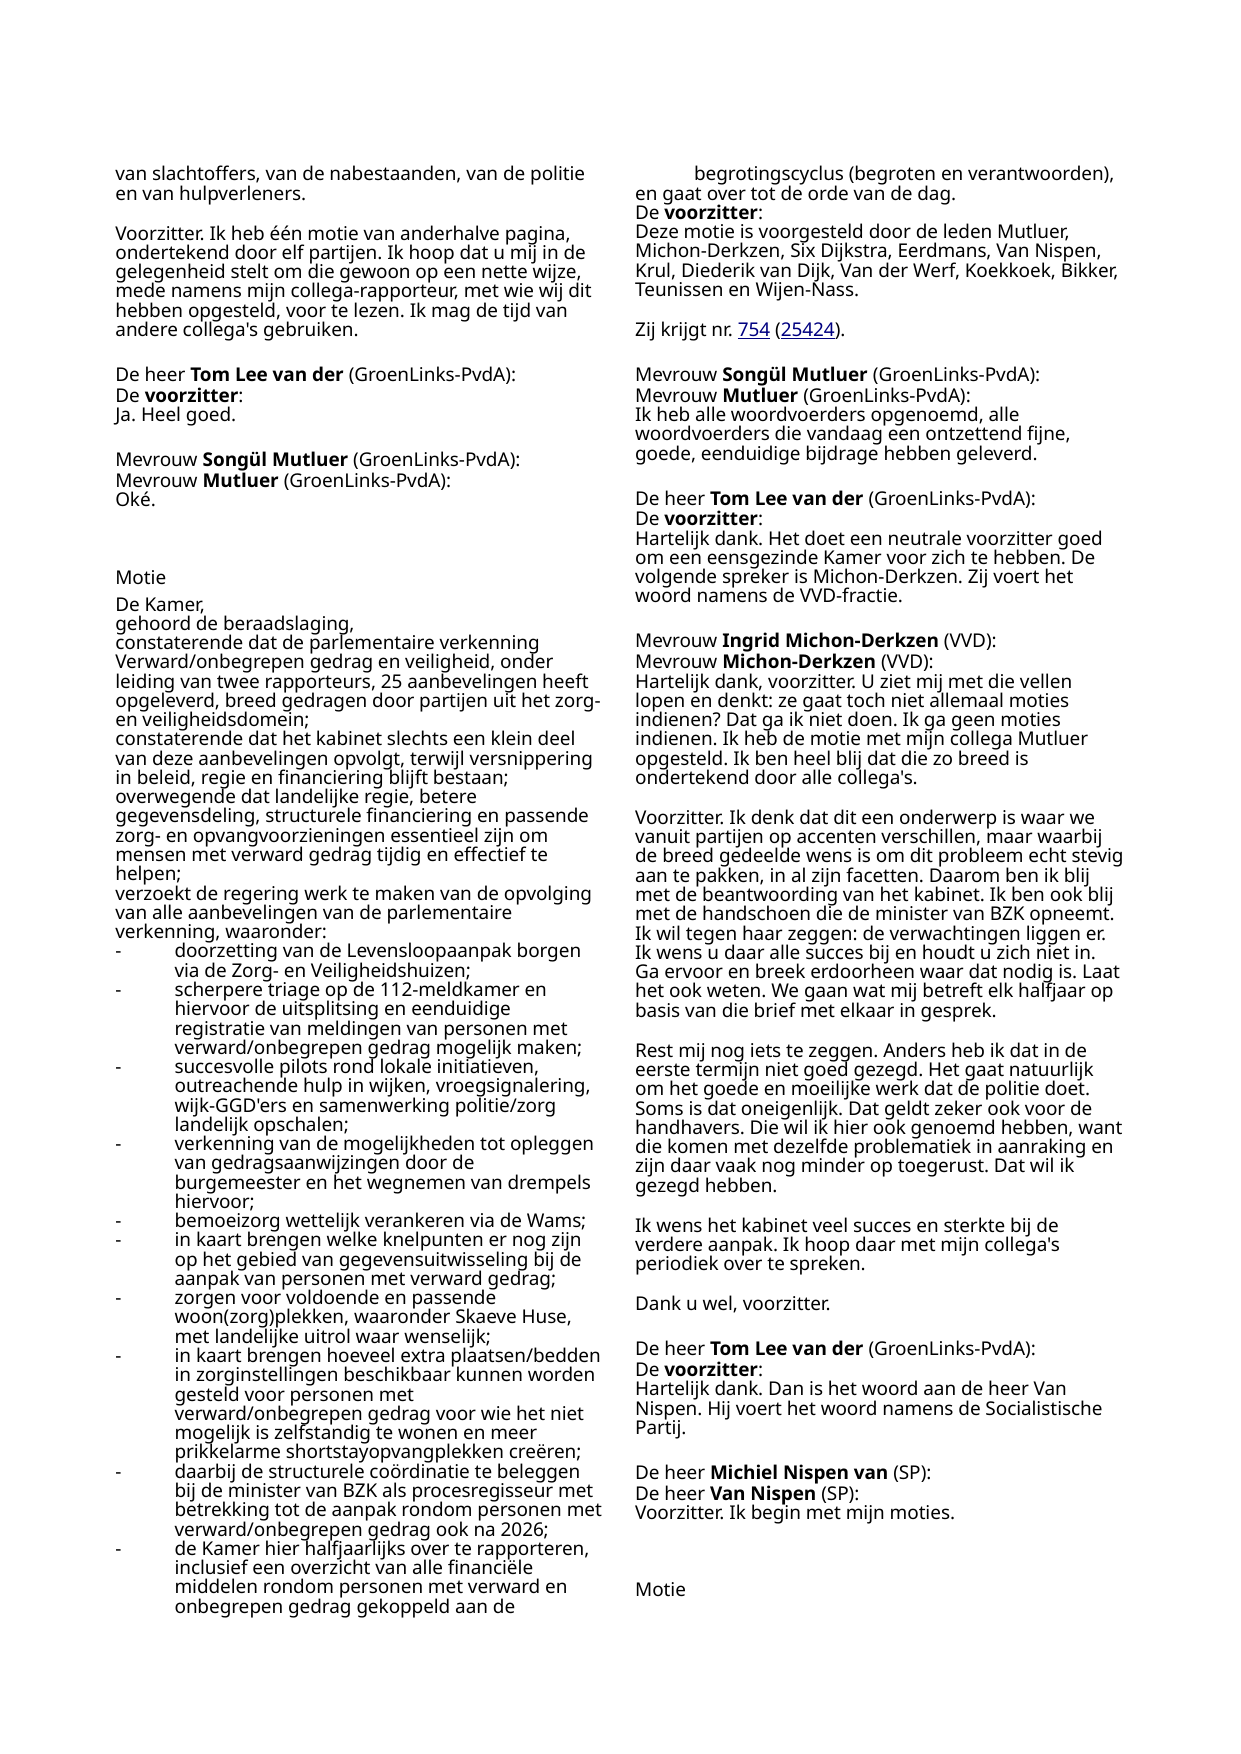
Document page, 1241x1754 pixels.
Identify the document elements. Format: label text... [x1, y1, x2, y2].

text Voorzitter. Ik denk dat dit een onderwerp is waar we vanuit partijen op accenten verschillen, maar waarbij de breed gedeelde wens is om dit probleem echt stevig aan te pakken, in al zijn facetten. Daarom ben ik blij met de beantwoording van het kabinet. Ik ben ook blij met de handschoen die de minister van BZK opneemt. Ik wil tegen haar zeggen: de verwachtingen liggen er. Ik wens u daar alle succes bij en houdt u zich niet in. Ga ervoor en breek erdoorheen waar dat nodig is. Laat het ook weten. We gaan wat mij betreft elk halfjaar op basis van die brief met elkaar in gesprek. [635, 809, 1125, 1021]
text overwegende dat landelijke regie, betere gegevensdeling, structurele financiering en passende zorg- en opvangvoorzieningen essentieel zijn om mensen met verward gedrag tijdig en effectief te helpen; [115, 788, 605, 884]
list bemoeizorg wettelijk verankeren via de Wams; [115, 1212, 605, 1231]
text verzoekt de regering werk te maken van de opvolging van alle aanbevelingen van de parlementaire verkenning, waaronder: [115, 884, 605, 942]
text van slachtoffers, van de nabestaanden, van de politie en van hulpverleners. [115, 165, 605, 204]
text Ik heb alle woordvoerders opgenoemd, alle woordvoerders die vandaag een ontzettend fijne, goede, eenduidige bijdrage hebben geleverd. [635, 406, 1125, 464]
list in kaart brengen welke knelpunten er nog zijn op het gebied van gegevensuitwisseling bij de aanpak van personen met verward gedrag; [115, 1231, 605, 1289]
text De voorzitter: [635, 1361, 1125, 1380]
text De heer Tom Lee van der (GroenLinks-PvdA): [635, 1335, 1125, 1361]
text Mevrouw Mutluer (GroenLinks-PvdA): [115, 472, 605, 491]
text De Kamer, [115, 596, 605, 615]
text constaterende dat het kabinet slechts een klein deel van deze aanbevelingen opvolgt, terwijl versnippering in beleid, regie en financiering blijft bestaan; [115, 730, 605, 788]
text De voorzitter: [635, 204, 1125, 223]
list succesvolle pilots rond lokale initiatieven, outreachende hulp in wijken, vroegsignalering, wijk-GGD'ers en samenwerking politie/zorg landelijk opschalen; [115, 1058, 605, 1135]
list scherpere triage op de 112-meldkamer en hiervoor de uitsplitsing en eenduidige registratie van meldingen van personen met verward/onbegrepen gedrag mogelijk maken; [115, 981, 605, 1058]
text De heer Michiel Nispen van (SP): [635, 1459, 1125, 1484]
list doorzetting van de Levensloopaanpak borgen via de Zorg- en Veiligheidshuizen; [115, 942, 605, 981]
text Mevrouw Ingrid Michon-Derkzen (VVD): [635, 628, 1125, 653]
text Hartelijk dank. Dan is het woord aan de heer Van Nispen. Hij voert het woord namens de Socialistische Partij. [635, 1380, 1125, 1438]
list daarbij de structurele coördinatie te beleggen bij de minister van BZK als procesregisseur met betrekking tot de aanpak rondom personen met verward/onbegrepen gedrag ook na 2026; [115, 1463, 605, 1540]
text Oké. [115, 491, 605, 510]
text Voorzitter. Ik begin met mijn moties. [635, 1504, 1125, 1523]
text Ja. Heel goed. [115, 406, 605, 425]
text Voorzitter. Ik heb één motie van anderhalve pagina, ondertekend door elf partijen. Ik hoop dat u mij in de gelegenheid stelt om die gewoon op een nette wijze, mede namens mijn collega-rapporteur, met wie wij dit hebben opgesteld, voor te lezen. Ik mag de tijd van andere collega's gebruiken. [115, 224, 605, 340]
text De voorzitter: [115, 387, 605, 406]
text Deze motie is voorgesteld door de leden Mutluer, Michon-Derkzen, Six Dijkstra, Eerdmans, Van Nispen, Krul, Diederik van Dijk, Van der Werf, Koekkoek, Bikker, Teunissen en Wijen-Nass. [635, 223, 1125, 300]
list begrotingscyclus (begroten en verantwoorden), [635, 165, 1125, 184]
list in kaart brengen hoeveel extra plaatsen/bedden in zorginstellingen beschikbaar kunnen worden gesteld voor personen met verward/onbegrepen gedrag voor wie het niet mogelijk is zelfstandig te wonen en meer prikkelarme shortstayopvangplekken creëren; [115, 1347, 605, 1463]
list verkenning van de mogelijkheden tot opleggen van gedragsaanwijzingen door de burgemeester en het wegnemen van drempels hiervoor; [115, 1135, 605, 1212]
text Mevrouw Songül Mutluer (GroenLinks-PvdA): [635, 361, 1125, 387]
text Motie [635, 1577, 1125, 1602]
text Hartelijk dank. Het doet een neutrale voorzitter goed om een eensgezinde Kamer voor zich te hebben. De volgende spreker is Michon-Derkzen. Zij voert het woord namens de VVD-fractie. [635, 530, 1125, 607]
text De voorzitter: [635, 510, 1125, 530]
text De heer Tom Lee van der (GroenLinks-PvdA): [635, 485, 1125, 510]
text Mevrouw Michon-Derkzen (VVD): [635, 653, 1125, 673]
text Dank u wel, voorzitter. [635, 1295, 1125, 1314]
list zorgen voor voldoende en passende woon(zorg)plekken, waaronder Skaeve Huse, met landelijke uitrol waar wenselijk; [115, 1289, 605, 1347]
text Hartelijk dank, voorzitter. U ziet mij met die vellen lopen en denkt: ze gaat toch niet allemaal moties indienen? Dat ga ik niet doen. Ik ga geen moties indienen. Ik heb de motie met mijn collega Mutluer opgesteld. Ik ben heel blij dat die zo breed is ondertekend door alle collega's. [635, 673, 1125, 788]
text Mevrouw Mutluer (GroenLinks-PvdA): [635, 387, 1125, 406]
text De heer Van Nispen (SP): [635, 1484, 1125, 1504]
text gehoord de beraadslaging, [115, 615, 605, 634]
text Motie [115, 564, 605, 589]
text De heer Tom Lee van der (GroenLinks-PvdA): [115, 361, 605, 387]
list de Kamer hier halfjaarlijks over te rapporteren, inclusief een overzicht van alle financiële middelen rondom personen met verward en onbegrepen gedrag gekoppeld aan de [115, 1540, 605, 1617]
text Ik wens het kabinet veel succes en sterkte bij de verdere aanpak. Ik hoop daar met mijn collega's periodiek over te spreken. [635, 1217, 1125, 1274]
text constaterende dat de parlementaire verkenning Verward/onbegrepen gedrag en veiligheid, onder leiding van twee rapporteurs, 25 aanbevelingen heeft opgeleverd, breed gedragen door partijen uit het zorg- en veiligheidsdomein; [115, 634, 605, 730]
text Rest mij nog iets te zeggen. Anders heb ik dat in de eerste termijn niet goed gezegd. Het gaat natuurlijk om het goede en moeilijke werk dat de politie doet. Soms is dat oneigenlijk. Dat geldt zeker ook voor de handhavers. Die wil ik hier ook genoemd hebben, want die komen met dezelfde problematiek in aanraking en zijn daar vaak nog minder op toegerust. Dat wil ik gezegd hebben. [635, 1042, 1125, 1196]
text Mevrouw Songül Mutluer (GroenLinks-PvdA): [115, 446, 605, 472]
text en gaat over tot de orde van de dag. [635, 184, 1125, 204]
text Zij krijgt nr. 754 (25424). [635, 321, 1125, 340]
